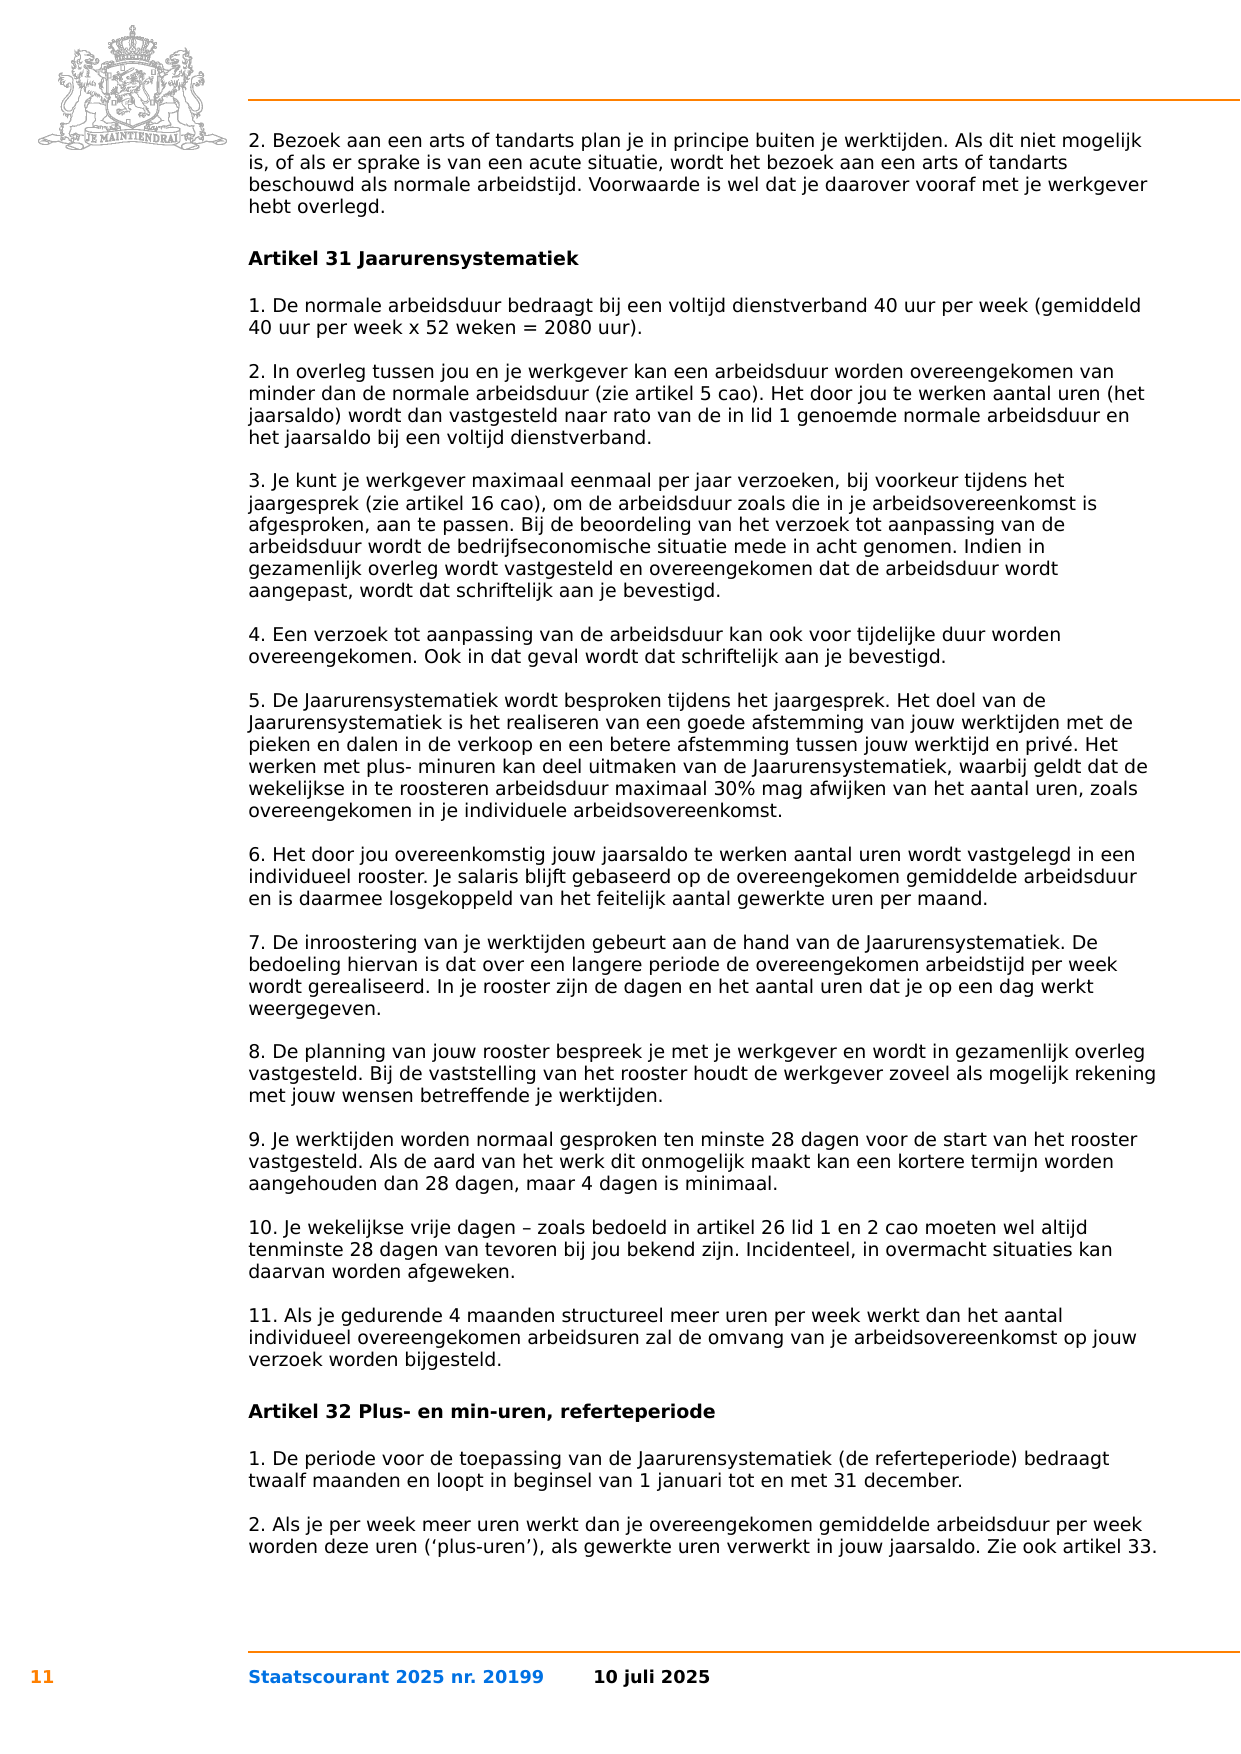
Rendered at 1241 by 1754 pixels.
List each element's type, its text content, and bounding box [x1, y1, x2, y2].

text 3. Je kunt je werkgever maximaal eenmaal per jaar verzoeken, bij voorkeur tijdens het jaargesprek (zie artikel 16 cao), om de arbeidsduur zoals die in je arbeidsovereenkomst is afgesproken, aan te passen. Bij de beoordeling van het verzoek tot aanpassing van de arbeidsduur wordt de bedrijfseconomische situatie mede in acht genomen. Indien in gezamenlijk overleg wordt vastgesteld en overeengekomen dat de arbeidsduur wordt aangepast, wordt dat schriftelijk aan je bevestigd. [248, 470, 1163, 602]
text 8. De planning van jouw rooster bespreek je met je werkgever en wordt in gezamenlijk overleg vastgesteld. Bij de vaststelling van het rooster houdt de werkgever zoveel als mogelijk rekening met jouw wensen betreffende je werktijden. [248, 1041, 1163, 1107]
picture [38, 25, 227, 150]
text 7. De inroostering van je werktijden gebeurt aan de hand van de Jaarurensystematiek. De bedoeling hiervan is dat over een langere periode de overeengekomen arbeidstijd per week wordt gerealiseerd. In je rooster zijn de dagen en het aantal uren dat je op een dag werkt weergegeven. [248, 932, 1163, 1019]
text 2. Bezoek aan een arts of tandarts plan je in principe buiten je werktijden. Als dit niet mogelijk is, of als er sprake is van een acute situatie, wordt het bezoek aan een arts of tandarts beschouwd als normale arbeidstijd. Voorwaarde is wel dat je daarover vooraf met je werkgever hebt overlegd. [248, 130, 1163, 218]
text 9. Je werktijden worden normaal gesproken ten minste 28 dagen voor de start van het rooster vastgesteld. Als de aard van het werk dit onmogelijk maakt kan een kortere termijn worden aangehouden dan 28 dagen, maar 4 dagen is minimaal. [248, 1129, 1163, 1195]
text 2. In overleg tussen jou en je werkgever kan een arbeidsduur worden overeengekomen van minder dan de normale arbeidsduur (zie artikel 5 cao). Het door jou te werken aantal uren (het jaarsaldo) wordt dan vastgesteld naar rato van de in lid 1 genoemde normale arbeidsduur en het jaarsaldo bij een voltijd dienstverband. [248, 361, 1163, 448]
text 5. De Jaarurensystematiek wordt besproken tijdens het jaargesprek. Het doel van de Jaarurensystematiek is het realiseren van een goede afstemming van jouw werktijden met de pieken en dalen in de verkoop en een betere afstemming tussen jouw werktijd en privé. Het werken met plus- minuren kan deel uitmaken van de Jaarurensystematiek, waarbij geldt dat de wekelijkse in te roosteren arbeidsduur maximaal 30% mag afwijken van het aantal uren, zoals overeengekomen in je individuele arbeidsovereenkomst. [248, 690, 1163, 822]
text 2. Als je per week meer uren werkt dan je overeengekomen gemiddelde arbeidsduur per week worden deze uren (‘plus-uren’), als gewerkte uren verwerkt in jouw jaarsaldo. Zie ook artikel 33. [248, 1513, 1163, 1557]
subtitle Artikel 31 Jaarurensystematiek [248, 248, 1163, 270]
text 1. De periode voor de toepassing van de Jaarurensystematiek (de referteperiode) bedraagt twaalf maanden en loopt in beginsel van 1 januari tot en met 31 december. [248, 1448, 1163, 1492]
text 4. Een verzoek tot aanpassing van de arbeidsduur kan ook voor tijdelijke duur worden overeengekomen. Ook in dat geval wordt dat schriftelijk aan je bevestigd. [248, 624, 1163, 668]
subtitle Artikel 32 Plus- en min-uren, referteperiode [248, 1401, 1163, 1423]
text 11. Als je gedurende 4 maanden structureel meer uren per week werkt dan het aantal individueel overeengekomen arbeidsuren zal de omvang van je arbeidsovereenkomst op jouw verzoek worden bijgesteld. [248, 1305, 1163, 1371]
text 1. De normale arbeidsduur bedraagt bij een voltijd dienstverband 40 uur per week (gemiddeld 40 uur per week x 52 weken = 2080 uur). [248, 295, 1163, 339]
text 6. Het door jou overeenkomstig jouw jaarsaldo te werken aantal uren wordt vastgelegd in een individueel rooster. Je salaris blijft gebaseerd op de overeengekomen gemiddelde arbeidsduur en is daarmee losgekoppeld van het feitelijk aantal gewerkte uren per maand. [248, 844, 1163, 910]
text 10. Je wekelijkse vrije dagen – zoals bedoeld in artikel 26 lid 1 en 2 cao moeten wel altijd tenminste 28 dagen van tevoren bij jou bekend zijn. Incidenteel, in overmacht situaties kan daarvan worden afgeweken. [248, 1217, 1163, 1283]
